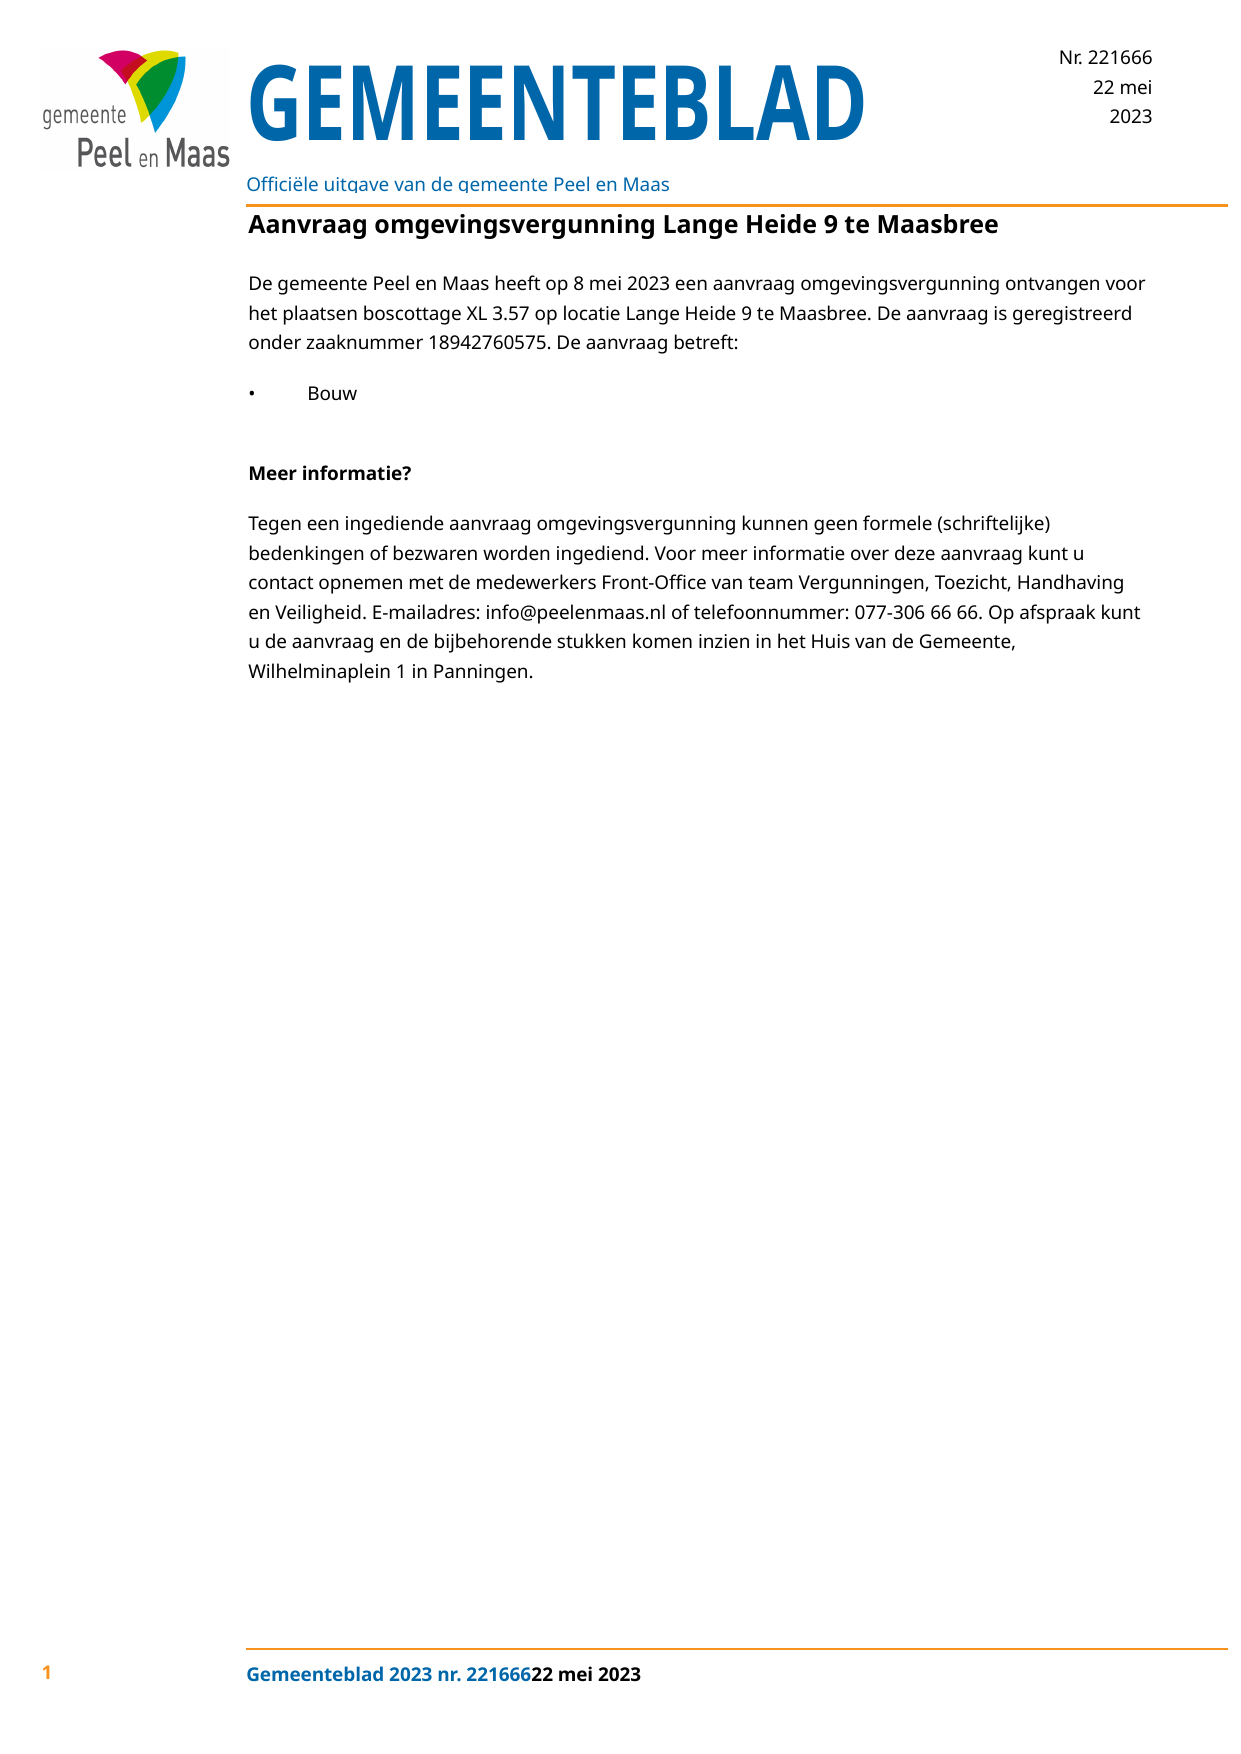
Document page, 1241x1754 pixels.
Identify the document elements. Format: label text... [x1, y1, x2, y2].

text Aanvraag omgevingsvergunning Lange Heide 9 te Maasbree [248, 207, 1152, 241]
picture [41, 47, 231, 172]
text Tegen een ingediende aanvraag omgevingsvergunning kunnen geen formele (schriftelijke) bedenkingen of bezwaren worden ingediend. Voor meer informatie over deze aanvraag kunt u contact opnemen met de medewerkers Front-Office van team Vergunningen, Toezicht, Handhaving en Veiligheid. E-mailadres: info@peelenmaas.nl of telefoonnummer: 077-306 66 66. Op afspraak kunt u de aanvraag en de bijbehorende stukken komen inzien in het Huis van de Gemeente, Wilhelminaplein 1 in Panningen. [248, 510, 1152, 684]
list Bouw [248, 380, 1152, 406]
text De gemeente Peel en Maas heeft op 8 mei 2023 een aanvraag omgevingsvergunning ontvangen voor het plaatsen boscottage XL 3.57 op locatie Lange Heide 9 te Maasbree. De aanvraag is geregistreerd onder zaaknummer 18942760575. De aanvraag betreft: [248, 270, 1152, 355]
text Meer informatie? [248, 460, 1152, 486]
